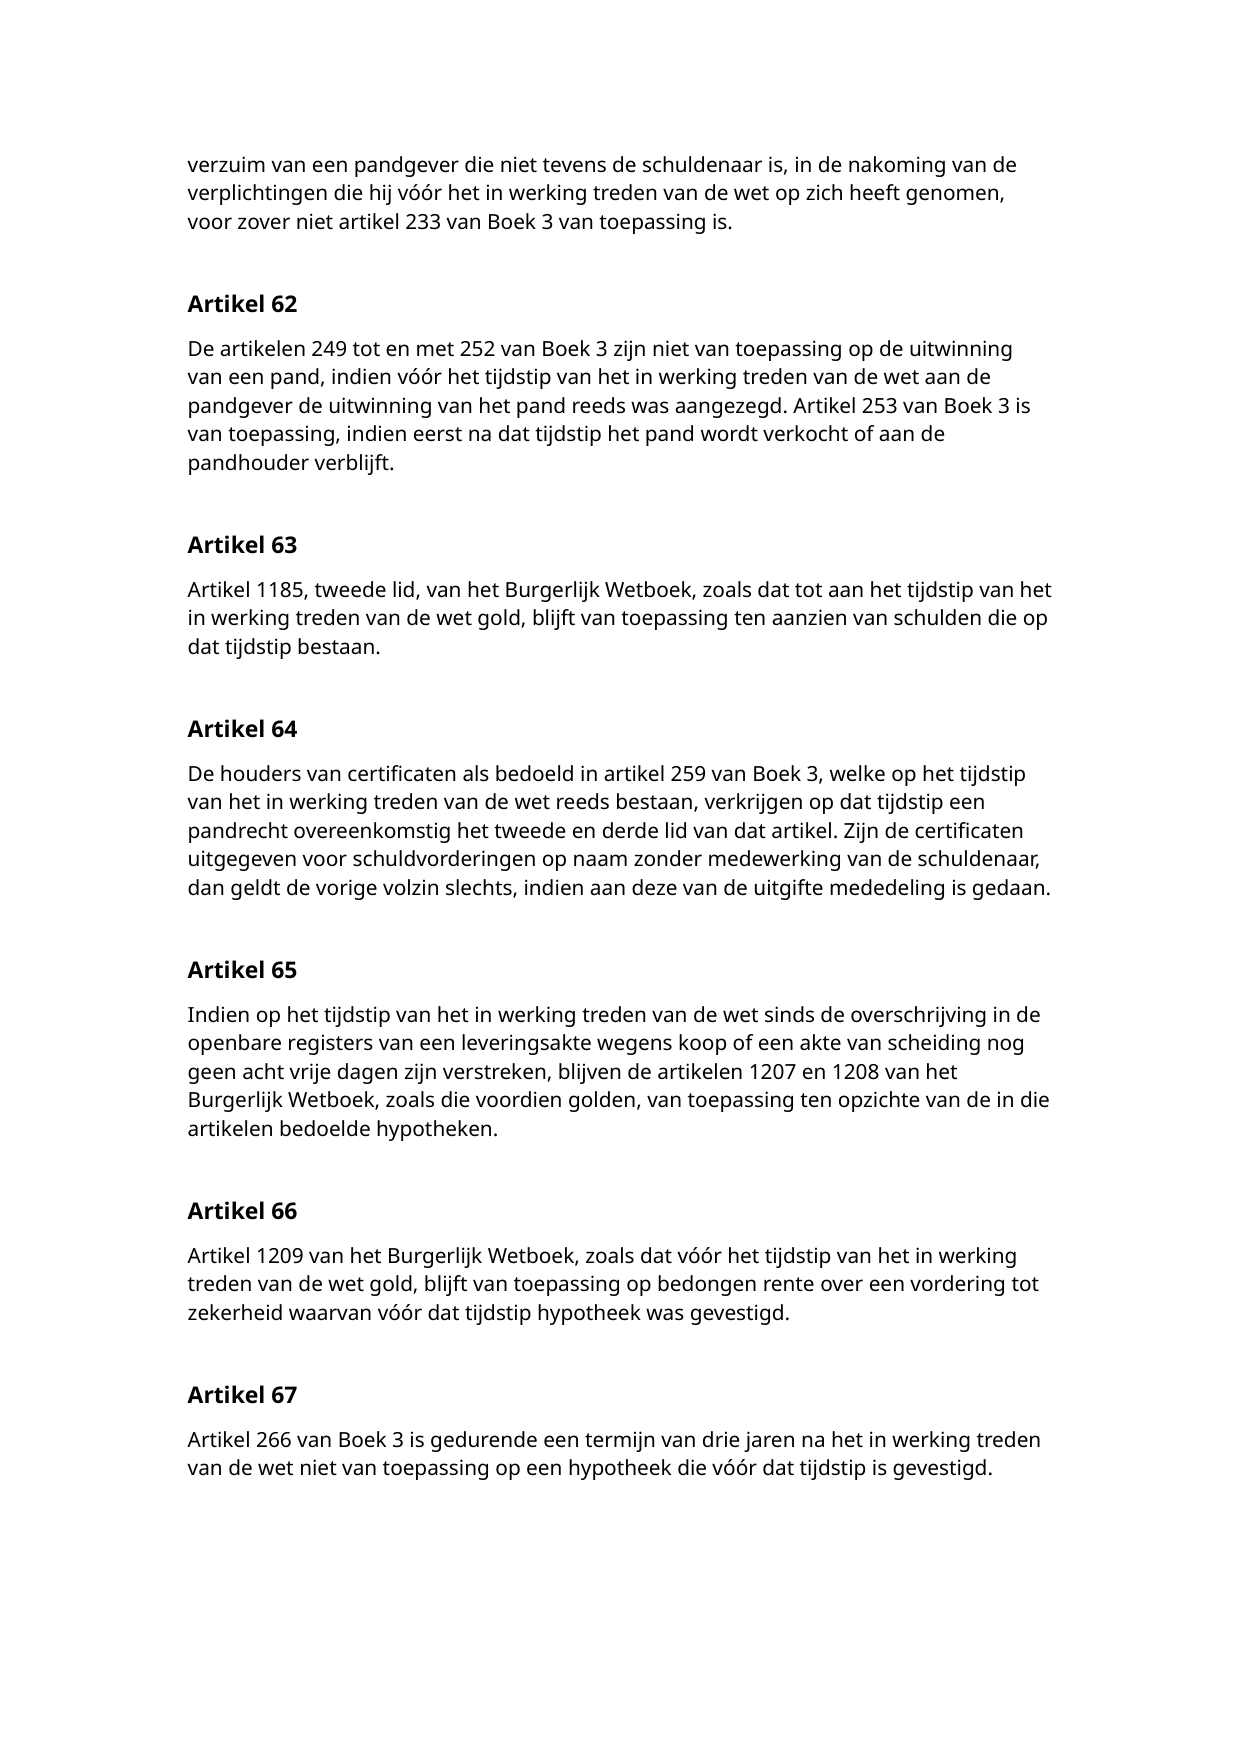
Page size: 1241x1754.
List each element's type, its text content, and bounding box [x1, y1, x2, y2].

text Artikel 266 van Boek 3 is gedurende een termijn van drie jaren na het in werking treden van de wet niet van toepassing op een hypotheek die vóór dat tijdstip is gevestigd. [187, 1425, 1053, 1482]
text De houders van certificaten als bedoeld in artikel 259 van Boek 3, welke op het tijdstip van het in werking treden van de wet reeds bestaan, verkrijgen op dat tijdstip een pandrecht overeenkomstig het tweede en derde lid van dat artikel. Zijn de certificaten uitgegeven voor schuldvorderingen op naam zonder medewerking van de schuldenaar, dan geldt de vorige volzin slechts, indien aan deze van de uitgifte mededeling is gedaan. [187, 759, 1053, 901]
subtitle Artikel 65 [187, 954, 1053, 985]
subtitle Artikel 62 [187, 288, 1053, 319]
text verzuim van een pandgever die niet tevens de schuldenaar is, in de nakoming van de verplichtingen die hij vóór het in werking treden van de wet op zich heeft genomen, voor zover niet artikel 233 van Boek 3 van toepassing is. [187, 150, 1053, 235]
text Artikel 1209 van het Burgerlijk Wetboek, zoals dat vóór het tijdstip van het in werking treden van de wet gold, blijft van toepassing op bedongen rente over een vordering tot zekerheid waarvan vóór dat tijdstip hypotheek was gevestigd. [187, 1241, 1053, 1326]
text Indien op het tijdstip van het in werking treden van de wet sinds de overschrijving in de openbare registers van een leveringsakte wegens koop of een akte van scheiding nog geen acht vrije dagen zijn verstreken, blijven de artikelen 1207 en 1208 van het Burgerlijk Wetboek, zoals die voordien golden, van toepassing ten opzichte van de in die artikelen bedoelde hypotheken. [187, 1000, 1053, 1142]
text Artikel 1185, tweede lid, van het Burgerlijk Wetboek, zoals dat tot aan het tijdstip van het in werking treden van de wet gold, blijft van toepassing ten aanzien van schulden die op dat tijdstip bestaan. [187, 575, 1053, 660]
text De artikelen 249 tot en met 252 van Boek 3 zijn niet van toepassing op de uitwinning van een pand, indien vóór het tijdstip van het in werking treden van de wet aan de pandgever de uitwinning van het pand reeds was aangezegd. Artikel 253 van Boek 3 is van toepassing, indien eerst na dat tijdstip het pand wordt verkocht of aan de pandhouder verblijft. [187, 334, 1053, 476]
subtitle Artikel 63 [187, 529, 1053, 560]
subtitle Artikel 66 [187, 1195, 1053, 1226]
subtitle Artikel 64 [187, 713, 1053, 744]
subtitle Artikel 67 [187, 1379, 1053, 1410]
